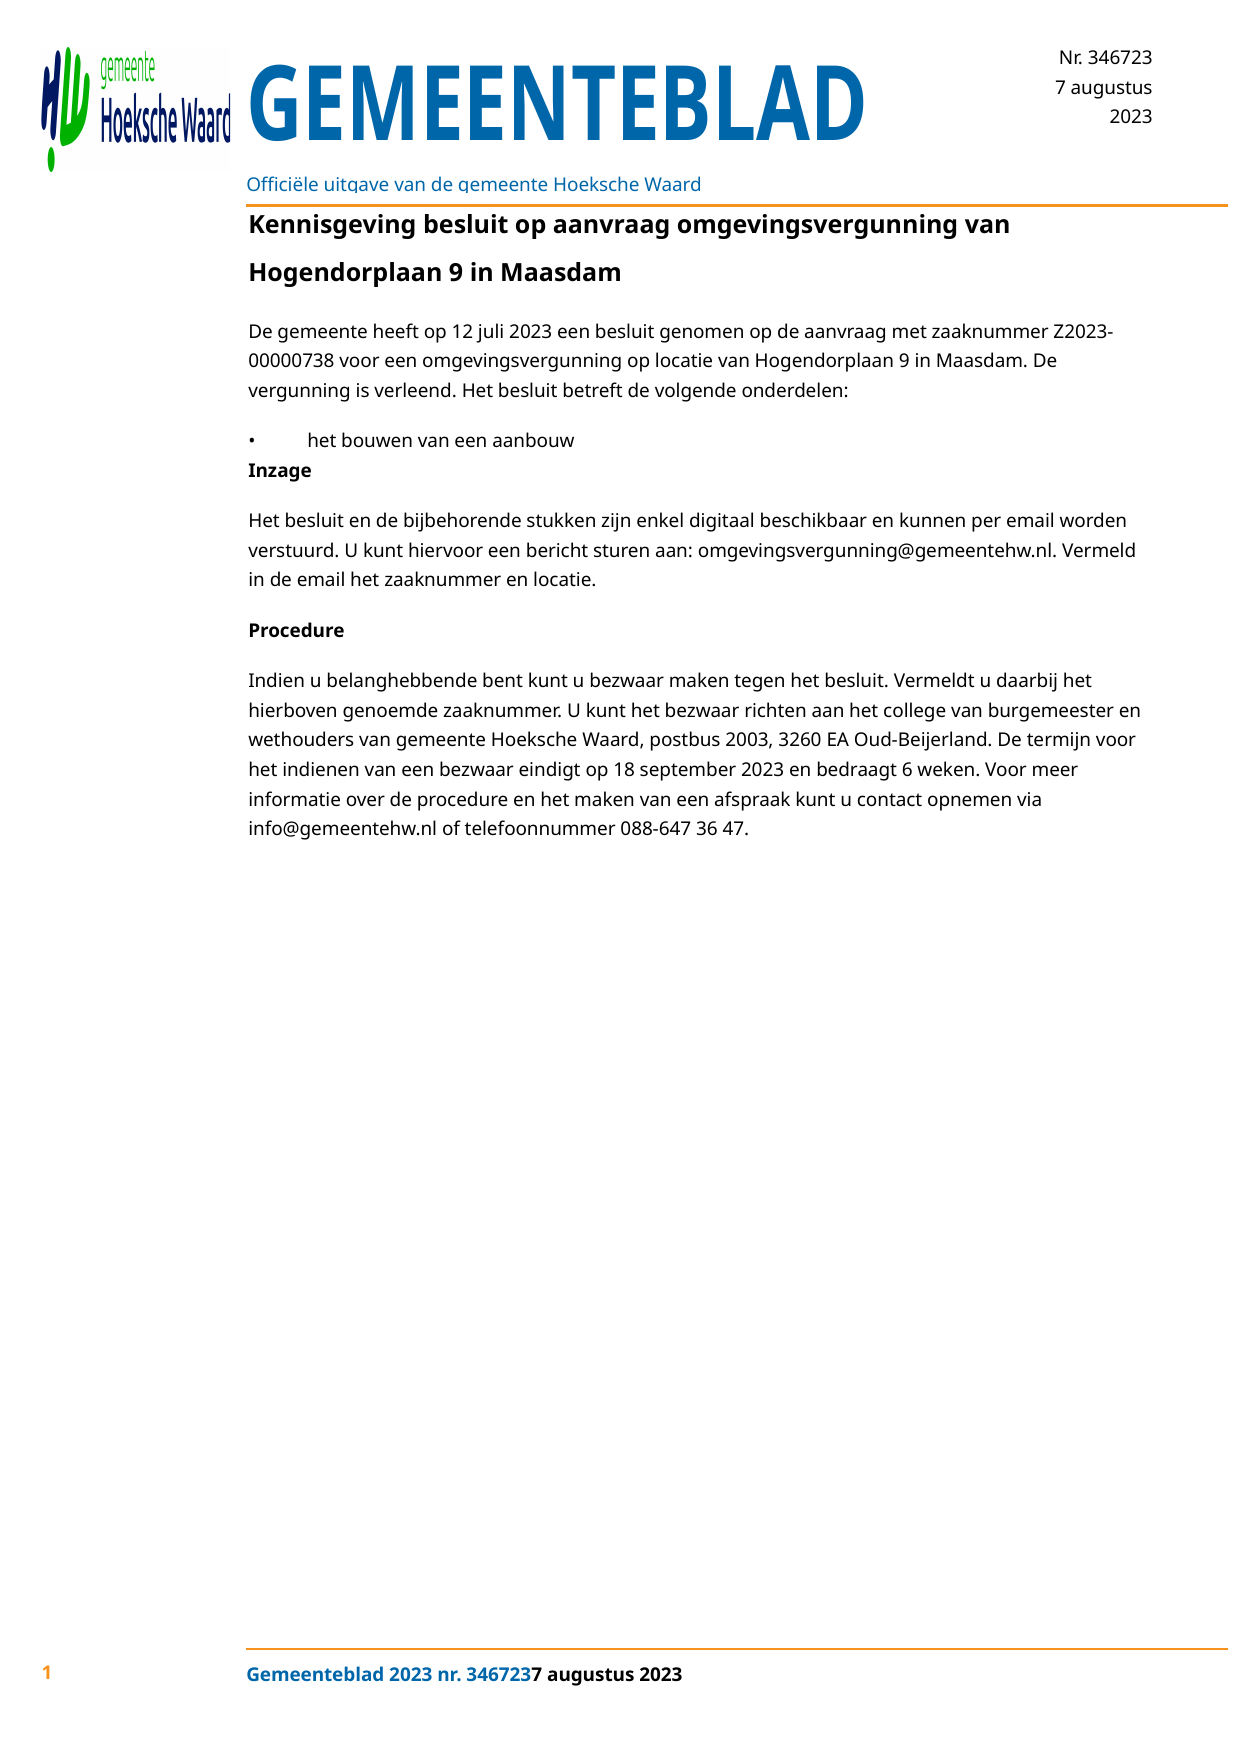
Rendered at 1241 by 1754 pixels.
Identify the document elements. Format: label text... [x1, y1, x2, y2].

list het bouwen van een aanbouw [248, 427, 1152, 453]
text De gemeente heeft op 12 juli 2023 een besluit genomen op de aanvraag met zaaknummer Z2023-00000738 voor een omgevingsvergunning op locatie van Hogendorplaan 9 in Maasdam. De vergunning is verleend. Het besluit betreft de volgende onderdelen: [248, 318, 1152, 403]
text Procedure [248, 617, 1152, 643]
picture [41, 47, 231, 172]
text Het besluit en de bijbehorende stukken zijn enkel digitaal beschikbaar en kunnen per email worden verstuurd. U kunt hiervoor een bericht sturen aan: omgevingsvergunning@gemeentehw.nl. Vermeld in de email het zaaknummer en locatie. [248, 507, 1152, 592]
text Kennisgeving besluit op aanvraag omgevingsvergunning van Hogendorplaan 9 in Maasdam [248, 207, 1152, 288]
text Inzage [248, 457, 1152, 483]
text Indien u belanghebbende bent kunt u bezwaar maken tegen het besluit. Vermeldt u daarbij het hierboven genoemde zaaknummer. U kunt het bezwaar richten aan het college van burgemeester en wethouders van gemeente Hoeksche Waard, postbus 2003, 3260 EA Oud-Beijerland. De termijn voor het indienen van een bezwaar eindigt op 18 september 2023 en bedraagt 6 weken. Voor meer informatie over de procedure en het maken van een afspraak kunt u contact opnemen via info@gemeentehw.nl of telefoonnummer 088-647 36 47. [248, 667, 1152, 841]
